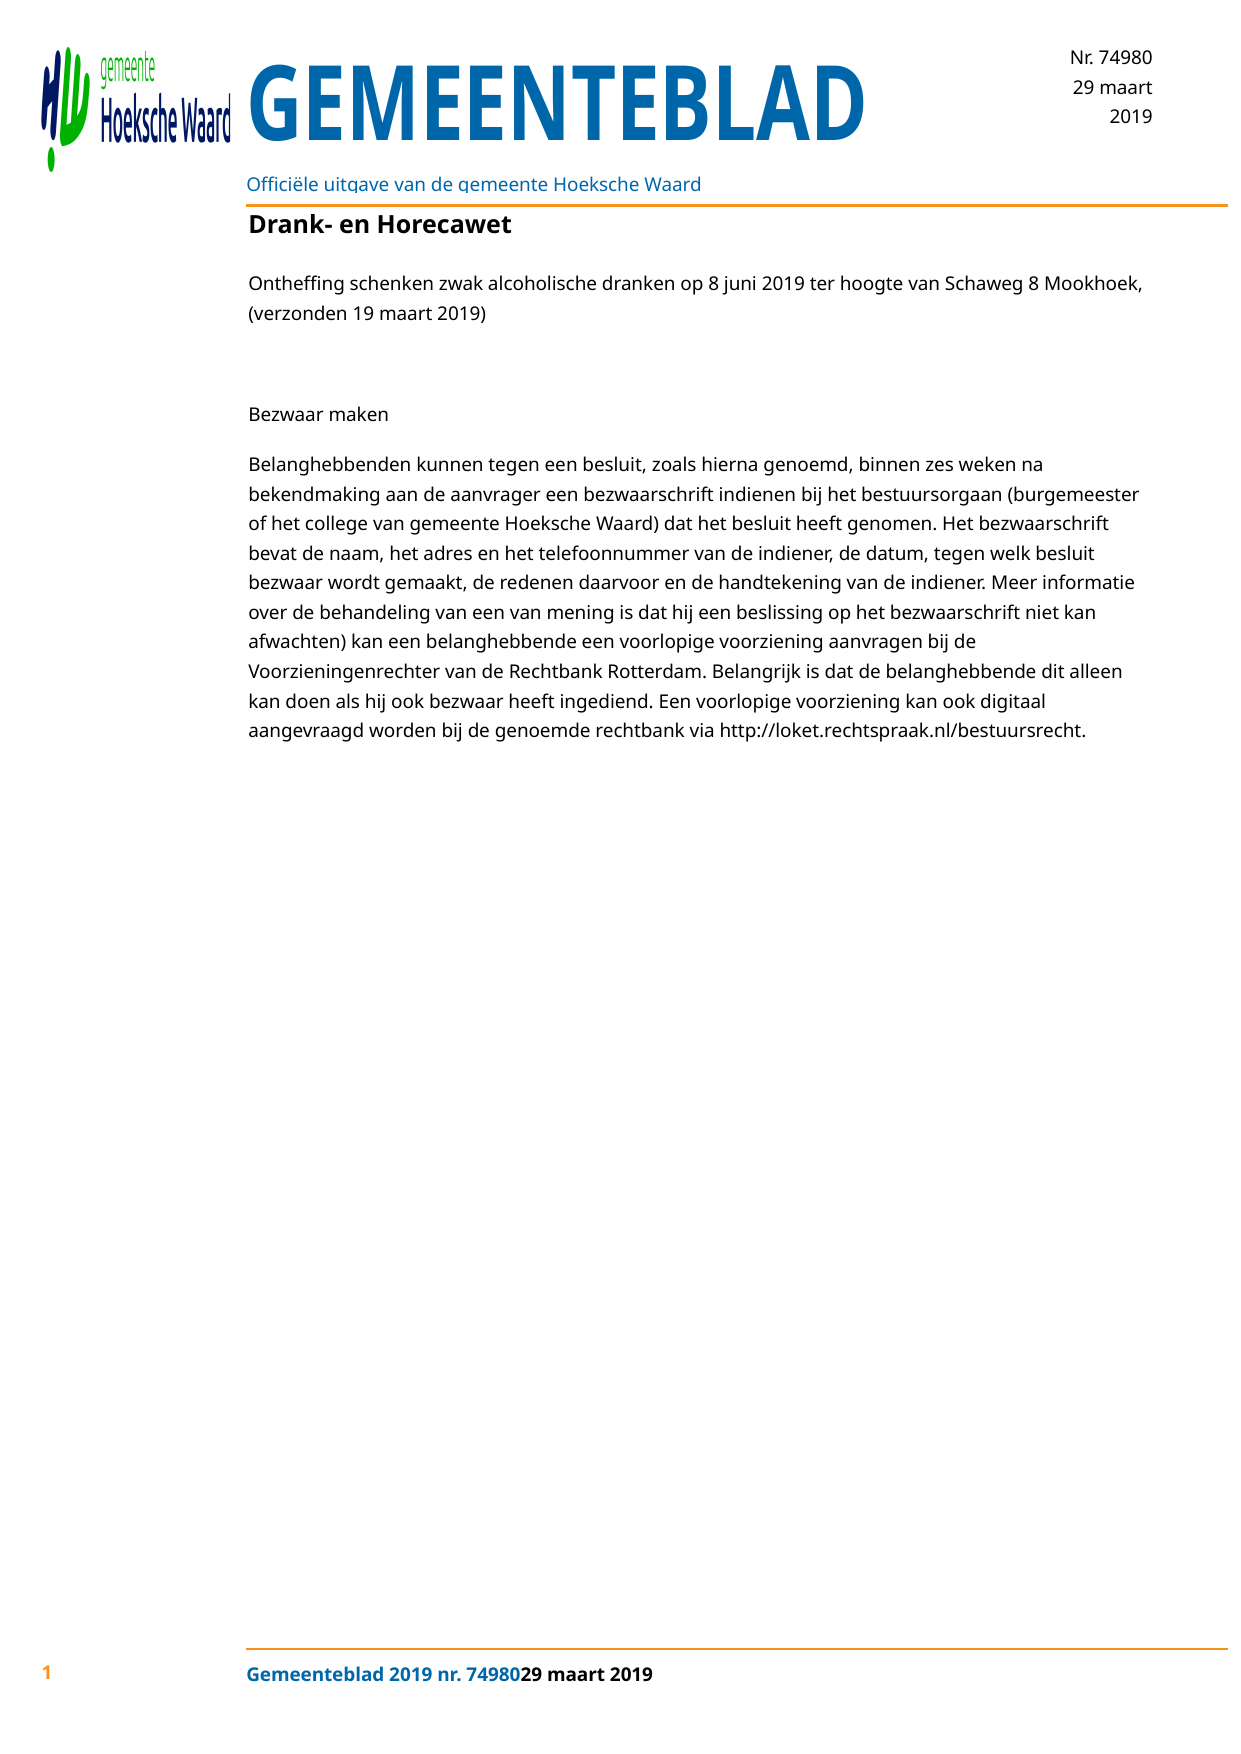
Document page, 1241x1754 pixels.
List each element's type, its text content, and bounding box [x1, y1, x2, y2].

text Belanghebbenden kunnen tegen een besluit, zoals hierna genoemd, binnen zes weken na bekendmaking aan de aanvrager een bezwaarschrift indienen bij het bestuursorgaan (burgemeester of het college van gemeente Hoeksche Waard) dat het besluit heeft genomen. Het bezwaarschrift bevat de naam, het adres en het telefoonnummer van de indiener, de datum, tegen welk besluit bezwaar wordt gemaakt, de redenen daarvoor en de handtekening van de indiener. Meer informatie over de behandeling van een van mening is dat hij een beslissing op het bezwaarschrift niet kan afwachten) kan een belanghebbende een voorlopige voorziening aanvragen bij de Voorzieningenrechter van de Rechtbank Rotterdam. Belangrijk is dat de belanghebbende dit alleen kan doen als hij ook bezwaar heeft ingediend. Een voorlopige voorziening kan ook digitaal aangevraagd worden bij de genoemde rechtbank via http://loket.rechtspraak.nl/bestuursrecht. [248, 451, 1152, 743]
picture [41, 47, 231, 172]
text Drank- en Horecawet [248, 207, 1152, 241]
text Ontheffing schenken zwak alcoholische dranken op 8 juni 2019 ter hoogte van Schaweg 8 Mookhoek, (verzonden 19 maart 2019) [248, 270, 1152, 326]
text Bezwaar maken [248, 401, 1152, 426]
